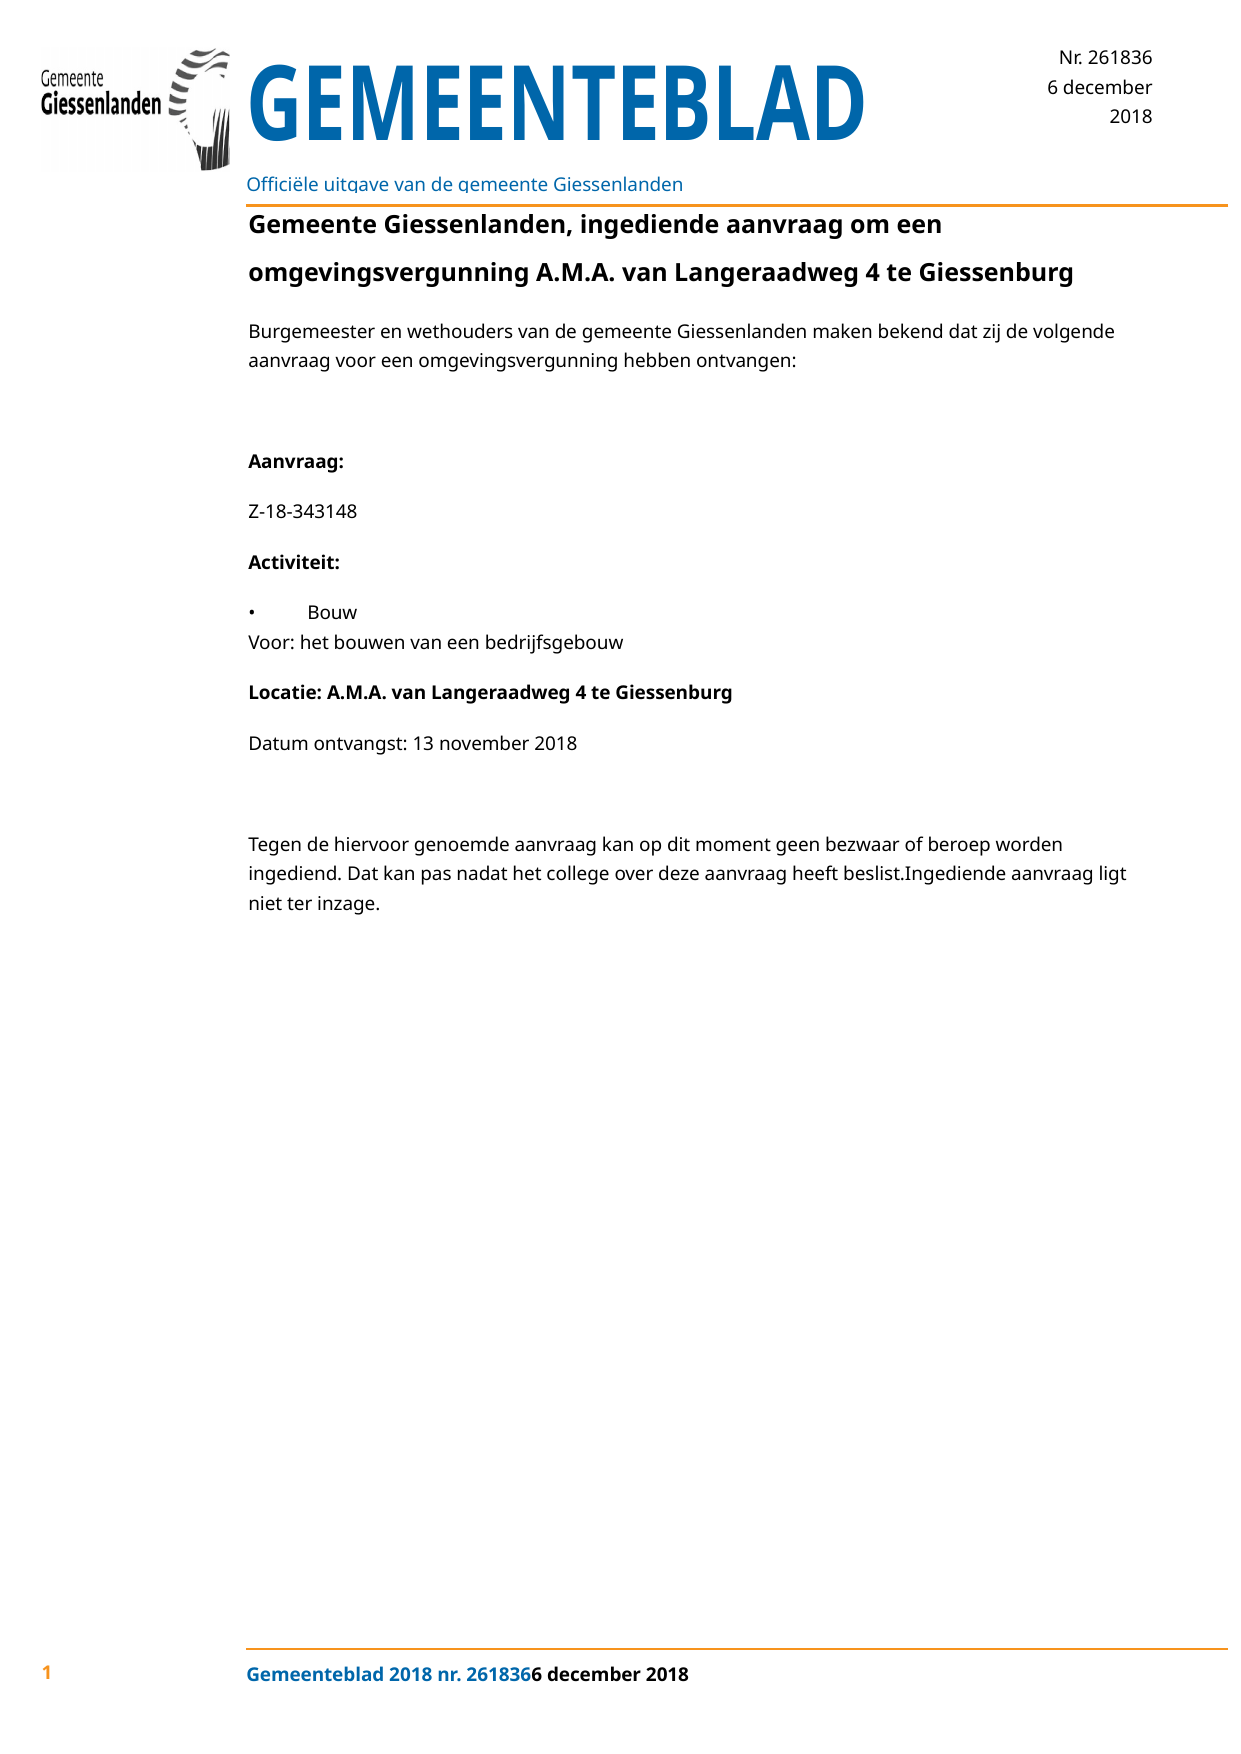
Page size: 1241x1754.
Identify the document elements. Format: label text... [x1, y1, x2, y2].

picture [41, 47, 231, 172]
text Datum ontvangst: 13 november 2018 [248, 730, 1152, 756]
text Voor: het bouwen van een bedrijfsgebouw [248, 629, 1152, 655]
text Activiteit: [248, 549, 1152, 575]
text Locatie: A.M.A. van Langeraadweg 4 te Giessenburg [248, 679, 1152, 705]
text Tegen de hiervoor genoemde aanvraag kan op dit moment geen bezwaar of beroep worden ingediend. Dat kan pas nadat het college over deze aanvraag heeft beslist.Ingediende aanvraag ligt niet ter inzage. [248, 831, 1152, 916]
list Bouw [248, 599, 1152, 625]
text Z-18-343148 [248, 499, 1152, 524]
text Gemeente Giessenlanden, ingediende aanvraag om een omgevingsvergunning A.M.A. van Langeraadweg 4 te Giessenburg [248, 207, 1152, 288]
text Aanvraag: [248, 448, 1152, 474]
text Burgemeester en wethouders van de gemeente Giessenlanden maken bekend dat zij de volgende aanvraag voor een omgevingsvergunning hebben ontvangen: [248, 318, 1152, 373]
